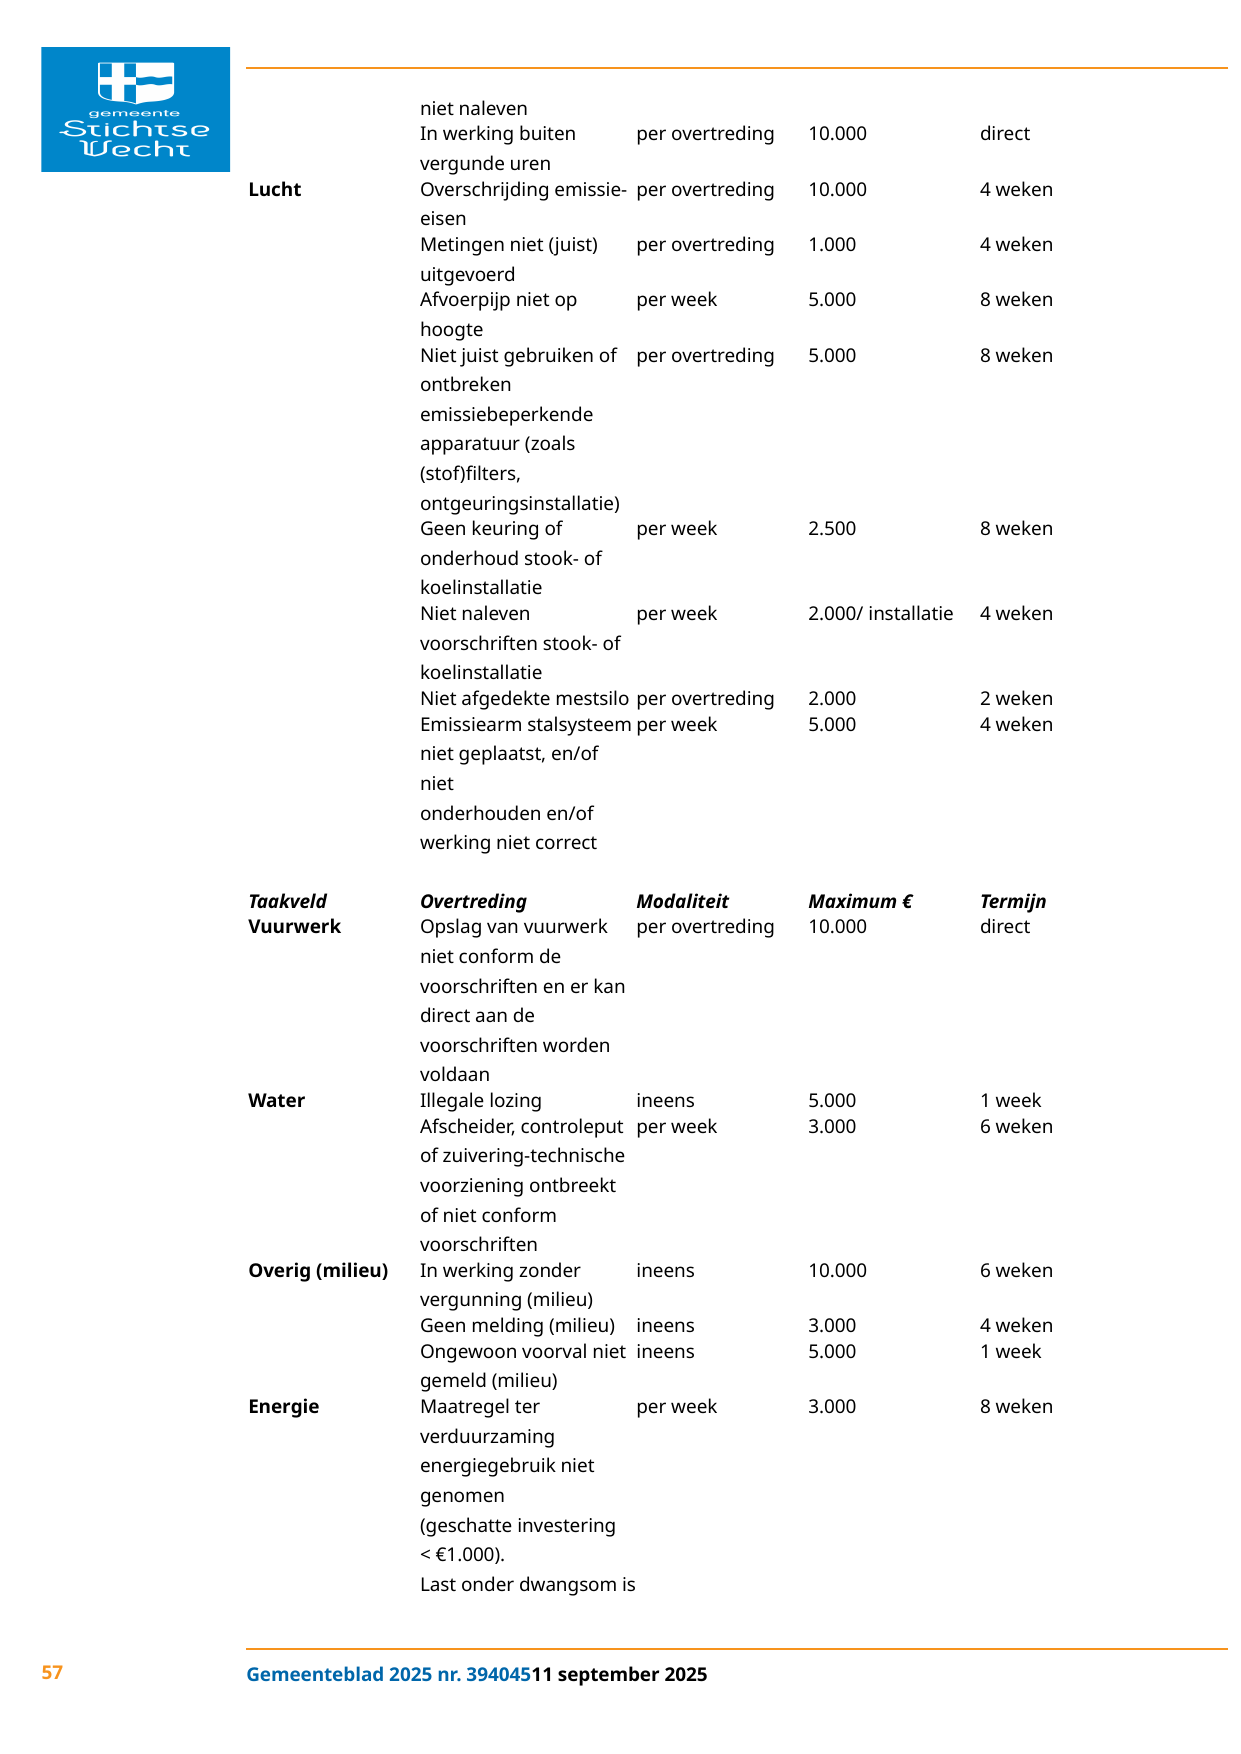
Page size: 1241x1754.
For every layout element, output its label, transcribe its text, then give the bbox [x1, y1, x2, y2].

table_cell direct [980, 121, 1152, 176]
table_cell Overig (milieu) [248, 1257, 420, 1312]
table_cell 8 weken [980, 1394, 1152, 1597]
table_cell [248, 1113, 420, 1257]
table_cell 4 weken [980, 600, 1152, 685]
table_cell Geen melding (milieu) [420, 1313, 636, 1338]
table_cell [636, 95, 808, 121]
table_cell 6 weken [980, 1113, 1152, 1257]
table_cell Ongewoon voorval niet gemeld (milieu) [420, 1338, 636, 1393]
table_cell Water [248, 1087, 420, 1113]
table_cell per week [636, 600, 808, 685]
table_cell 8 weken [980, 342, 1152, 515]
table_cell 5.000 [808, 1338, 980, 1393]
table_cell 1 week [980, 1087, 1152, 1113]
table_cell [980, 95, 1152, 121]
table_cell [248, 95, 420, 121]
table_cell 10.000 [808, 914, 980, 1087]
table_cell 5.000 [808, 1087, 980, 1113]
table_cell niet naleven [420, 95, 636, 121]
table_cell Overschrijding emissie-eisen [420, 176, 636, 231]
table_cell per overtreding [636, 342, 808, 515]
table_cell 4 weken [980, 711, 1152, 855]
table_cell 4 weken [980, 1313, 1152, 1338]
table_cell [248, 231, 420, 286]
table_cell per week [636, 1113, 808, 1257]
table_cell Emissiearm stalsysteem niet geplaatst, en/of niet onderhouden en/of werking niet correct [420, 711, 636, 855]
table_cell Vuurwerk [248, 914, 420, 1087]
table_cell Energie [248, 1394, 420, 1597]
table_cell 2 weken [980, 685, 1152, 711]
table_cell per overtreding [636, 121, 808, 176]
table_cell per week [636, 515, 808, 600]
table_cell per week [636, 286, 808, 342]
table_cell 5.000 [808, 711, 980, 855]
picture [99, 63, 135, 101]
table_cell Niet juist gebruiken of ontbreken emissiebeperkende apparatuur (zoals (stof)filters, ontgeuringsinstallatie) [420, 342, 636, 515]
table_cell Opslag van vuurwerk niet conform de voorschriften en er kan direct aan de voorschriften worden voldaan [420, 914, 636, 1087]
table_cell 3.000 [808, 1313, 980, 1338]
table_cell 10.000 [808, 121, 980, 176]
table_cell 4 weken [980, 176, 1152, 231]
table_cell 2.500 [808, 515, 980, 600]
table_cell ineens [636, 1257, 808, 1312]
table_cell 1.000 [808, 231, 980, 286]
table_cell per overtreding [636, 176, 808, 231]
table_cell direct [980, 914, 1152, 1087]
table_cell per week [636, 1394, 808, 1597]
picture [137, 63, 174, 103]
table_header Overtreding [420, 888, 636, 914]
table_cell Metingen niet (juist) uitgevoerd [420, 231, 636, 286]
table_cell 1 week [980, 1338, 1152, 1393]
table_cell [248, 685, 420, 711]
table_cell [808, 95, 980, 121]
table_cell 2.000/ installatie [808, 600, 980, 685]
table_cell 8 weken [980, 515, 1152, 600]
table_cell Afscheider, controleput of zuivering-technische voorziening ontbreekt of niet conform voorschriften [420, 1113, 636, 1257]
table_header Taakveld [248, 888, 420, 914]
table_cell 3.000 [808, 1113, 980, 1257]
table_cell Afvoerpijp niet op hoogte [420, 286, 636, 342]
table_cell 8 weken [980, 286, 1152, 342]
table_cell [248, 342, 420, 515]
table_cell 4 weken [980, 231, 1152, 286]
table_cell ineens [636, 1087, 808, 1113]
table_cell [248, 600, 420, 685]
table_cell 10.000 [808, 1257, 980, 1312]
table_cell In werking buiten vergunde uren [420, 121, 636, 176]
table_cell ineens [636, 1338, 808, 1393]
table_cell In werking zonder vergunning (milieu) [420, 1257, 636, 1312]
table_cell per week [636, 711, 808, 855]
table_cell [248, 515, 420, 600]
table_cell ineens [636, 1313, 808, 1338]
table_cell 5.000 [808, 342, 980, 515]
table_cell [248, 286, 420, 342]
table_cell 10.000 [808, 176, 980, 231]
table_cell [248, 711, 420, 855]
table_cell Niet afgedekte mestsilo [420, 685, 636, 711]
table_cell 3.000 [808, 1394, 980, 1597]
table_cell 6 weken [980, 1257, 1152, 1312]
table_cell Maatregel ter verduurzaming energiegebruik niet genomen (geschatte investering < €1.000). Last onder dwangsom is [420, 1394, 636, 1597]
table_cell 2.000 [808, 685, 980, 711]
table_cell [248, 1338, 420, 1393]
table_header Termijn [980, 888, 1152, 914]
table_cell Illegale lozing [420, 1087, 636, 1113]
table_cell 5.000 [808, 286, 980, 342]
table_cell per overtreding [636, 914, 808, 1087]
table_cell [248, 121, 420, 176]
table_cell per overtreding [636, 685, 808, 711]
table_cell Niet naleven voorschriften stook- of koelinstallatie [420, 600, 636, 685]
table_cell per overtreding [636, 231, 808, 286]
table_cell [248, 1313, 420, 1338]
table_cell Lucht [248, 176, 420, 231]
table_cell Geen keuring of onderhoud stook- of koelinstallatie [420, 515, 636, 600]
table_header Modaliteit [636, 888, 808, 914]
table_header Maximum € [808, 888, 980, 914]
